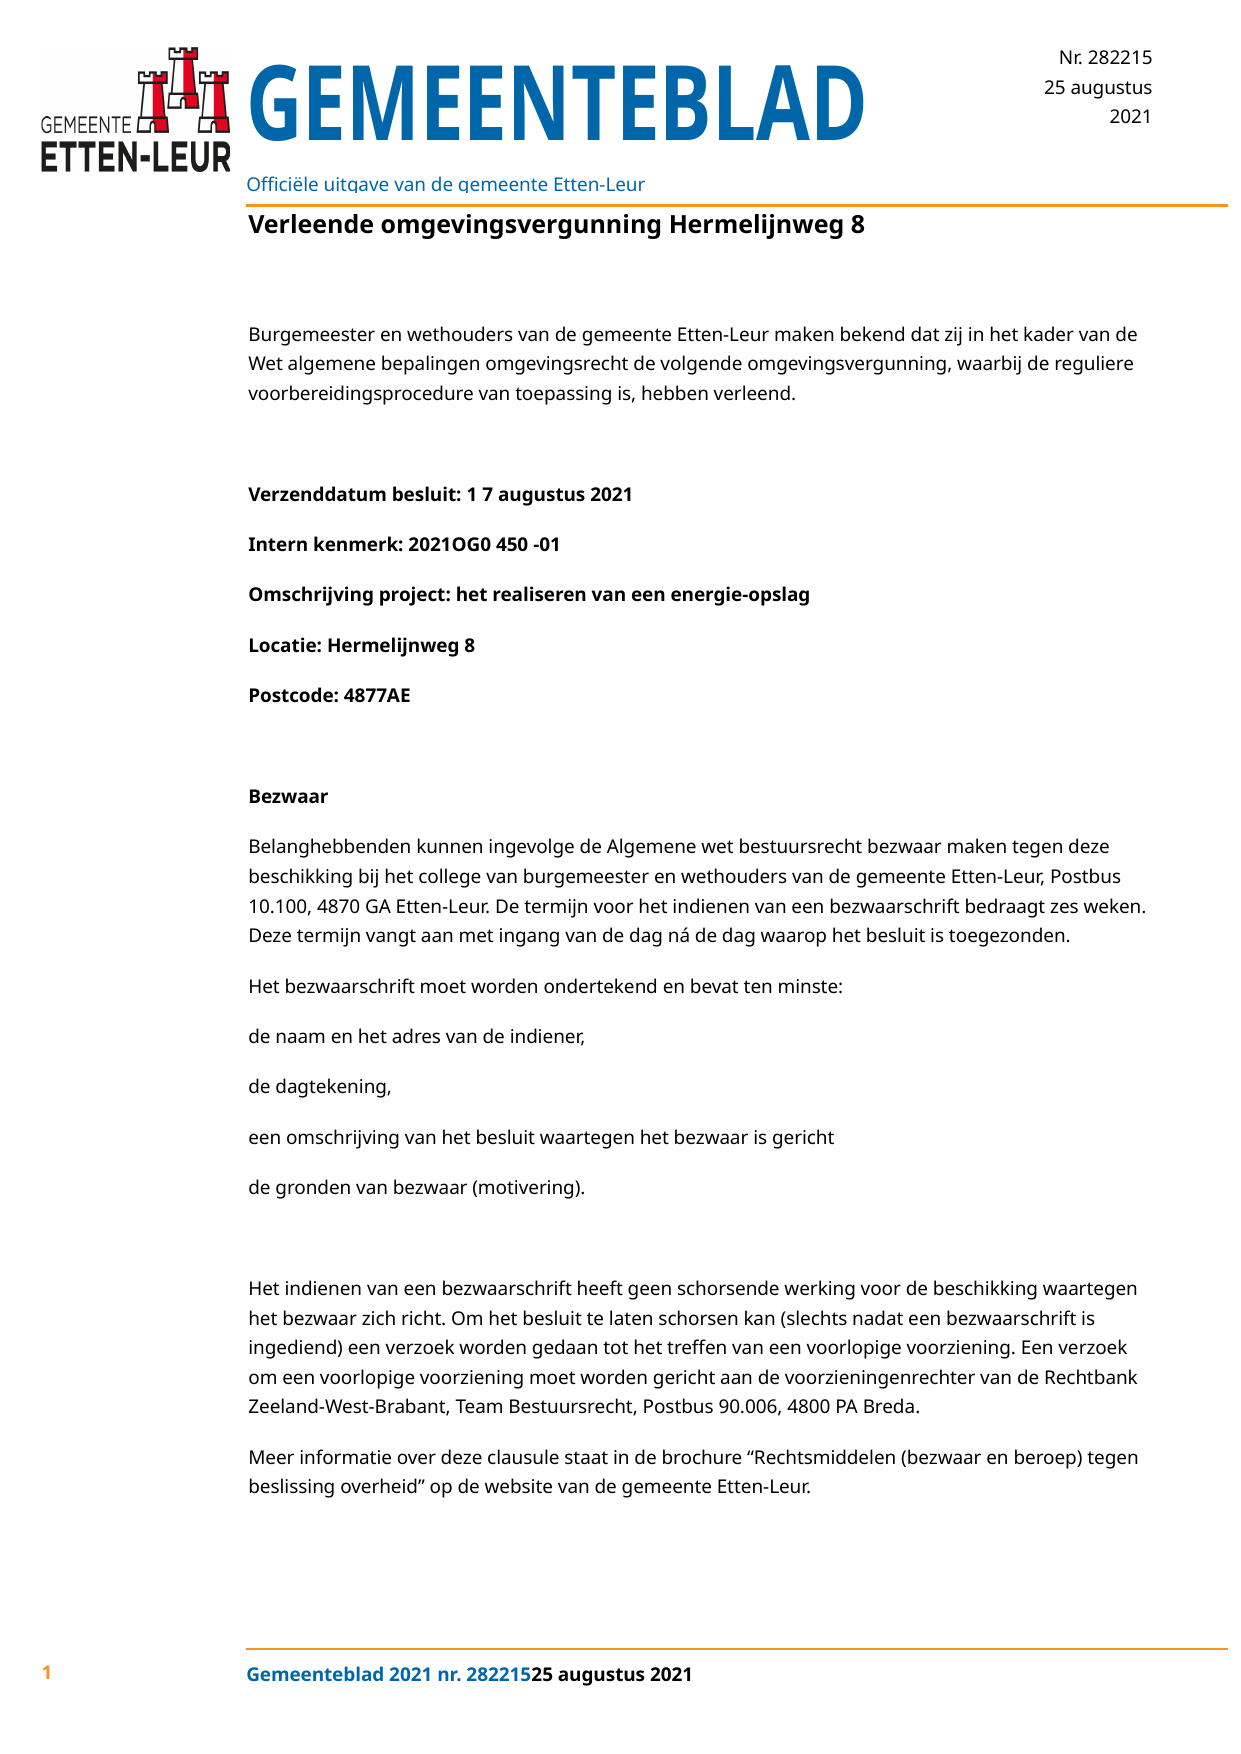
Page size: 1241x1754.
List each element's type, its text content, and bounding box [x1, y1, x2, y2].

text Intern kenmerk: 2021OG0 450 -01 [248, 531, 1152, 557]
text Verleende omgevingsvergunning Hermelijnweg 8 [248, 207, 1152, 241]
text Belanghebbenden kunnen ingevolge de Algemene wet bestuursrecht bezwaar maken tegen deze beschikking bij het college van burgemeester en wethouders van de gemeente Etten-Leur, Postbus 10.100, 4870 GA Etten-Leur. De termijn voor het indienen van een bezwaarschrift bedraagt zes weken. Deze termijn vangt aan met ingang van de dag ná de dag waarop het besluit is toegezonden. [248, 834, 1152, 948]
text Verzenddatum besluit: 1 7 augustus 2021 [248, 481, 1152, 506]
text Het indienen van een bezwaarschrift heeft geen schorsende werking voor de beschikking waartegen het bezwaar zich richt. Om het besluit te laten schorsen kan (slechts nadat een bezwaarschrift is ingediend) een verzoek worden gedaan tot het treffen van een voorlopige voorziening. Een verzoek om een voorlopige voorziening moet worden gericht aan de voorzieningenrechter van de Rechtbank Zeeland-West-Brabant, Team Bestuursrecht, Postbus 90.006, 4800 PA Breda. [248, 1275, 1152, 1419]
text Locatie: Hermelijnweg 8 [248, 632, 1152, 658]
picture [41, 47, 231, 172]
text de dagtekening, [248, 1074, 1152, 1099]
text een omschrijving van het besluit waartegen het bezwaar is gericht [248, 1124, 1152, 1150]
text Omschrijving project: het realiseren van een energie-opslag [248, 582, 1152, 607]
text Bezwaar [248, 783, 1152, 809]
text de naam en het adres van de indiener, [248, 1023, 1152, 1049]
text Postcode: 4877AE [248, 682, 1152, 708]
text Het bezwaarschrift moet worden ondertekend en bevat ten minste: [248, 973, 1152, 998]
text Burgemeester en wethouders van de gemeente Etten-Leur maken bekend dat zij in het kader van de Wet algemene bepalingen omgevingsrecht de volgende omgevingsvergunning, waarbij de reguliere voorbereidingsprocedure van toepassing is, hebben verleend. [248, 321, 1152, 406]
text de gronden van bezwaar (motivering). [248, 1174, 1152, 1200]
text Meer informatie over deze clausule staat in de brochure “Rechtsmiddelen (bezwaar en beroep) tegen beslissing overheid” op de website van de gemeente Etten-Leur. [248, 1444, 1152, 1499]
